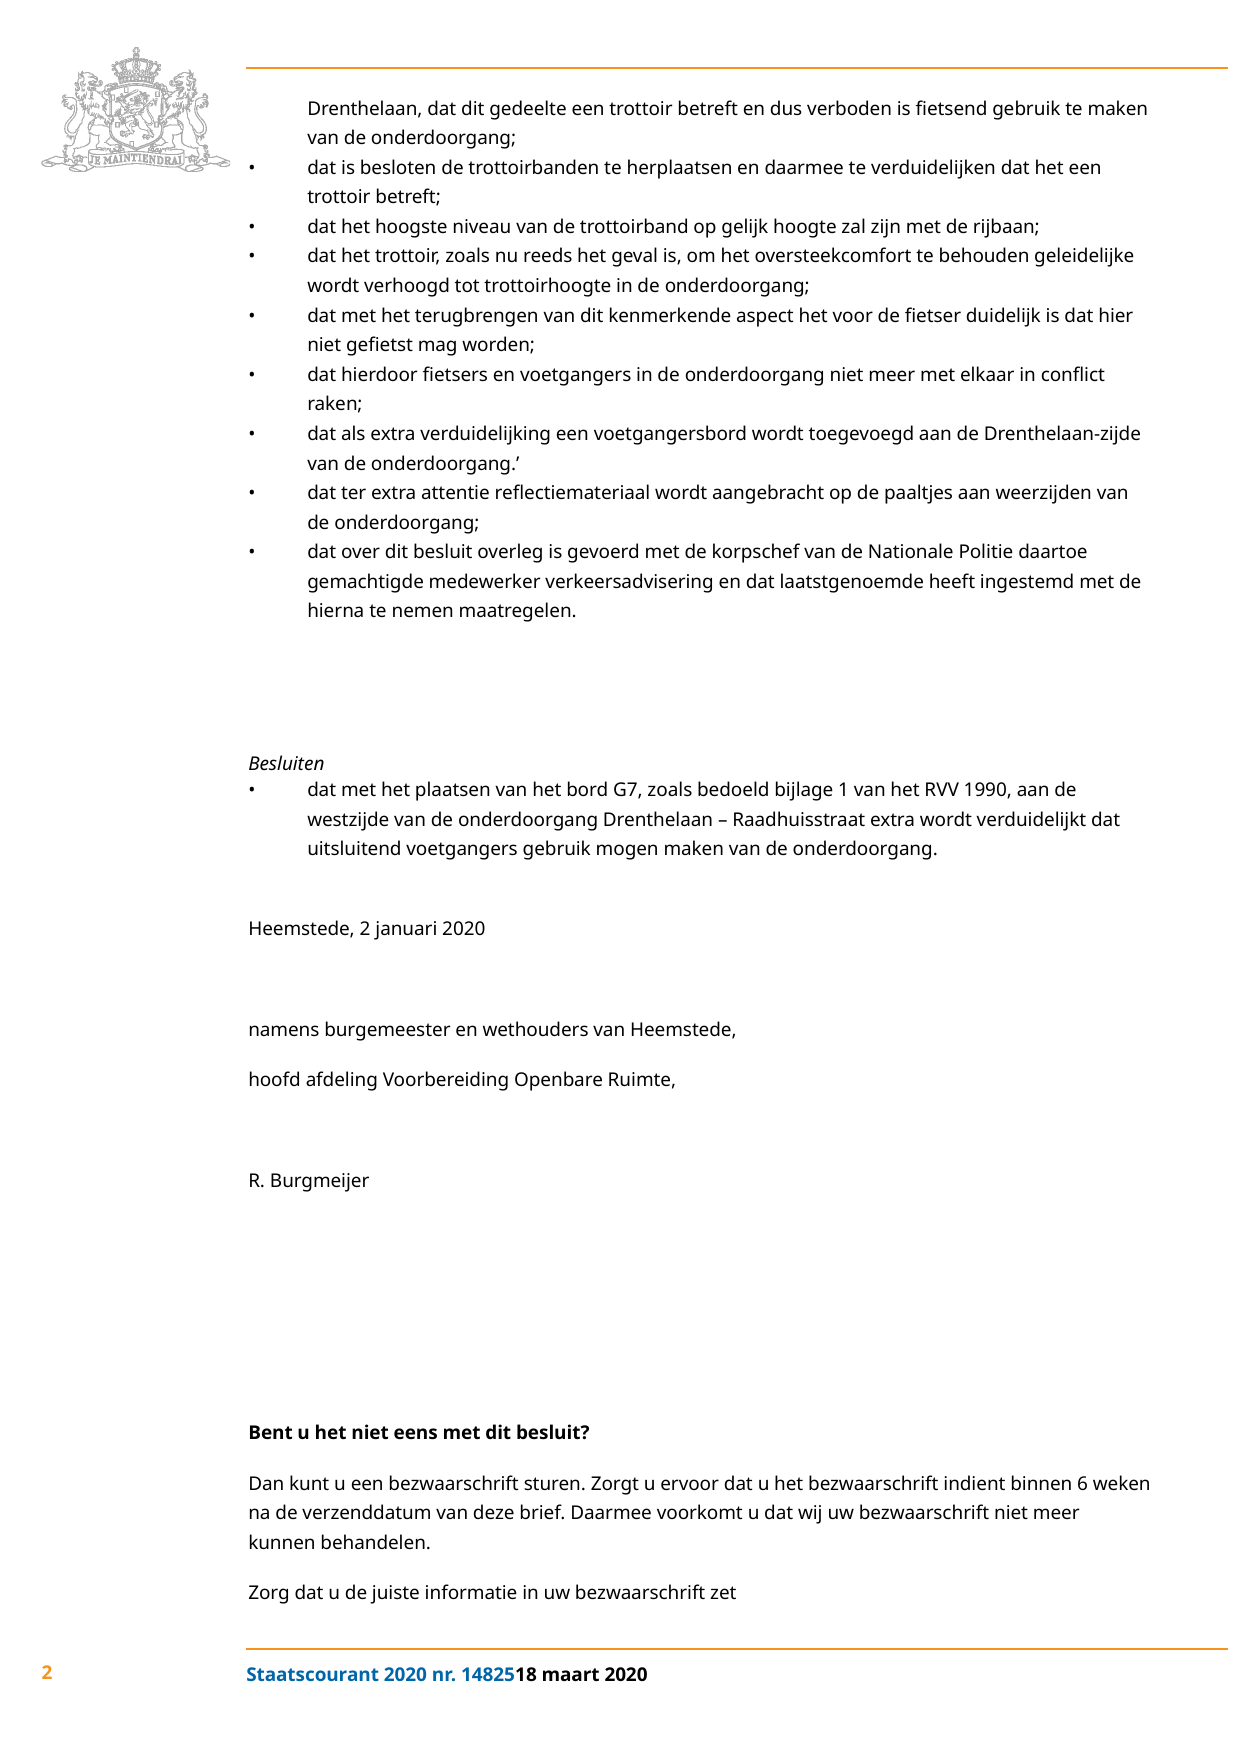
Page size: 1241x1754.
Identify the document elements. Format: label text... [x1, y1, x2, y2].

list dat het trottoir, zoals nu reeds het geval is, om het oversteekcomfort te behouden geleidelijke wordt verhoogd tot trottoirhoogte in de onderdoorgang; [248, 243, 1152, 298]
text Heemstede, 2 januari 2020 [248, 915, 1152, 941]
list dat is besloten de trottoirbanden te herplaatsen en daarmee te verduidelijken dat het een trottoir betreft; [248, 154, 1152, 209]
text namens burgemeester en wethouders van Heemstede, [248, 1016, 1152, 1042]
text hoofd afdeling Voorbereiding Openbare Ruimte, [248, 1067, 1152, 1092]
picture [41, 47, 231, 172]
list dat met het plaatsen van het bord G7, zoals bedoeld bijlage 1 van het RVV 1990, aan de westzijde van de onderdoorgang Drenthelaan – Raadhuisstraat extra wordt verduidelijkt dat uitsluitend voetgangers gebruik mogen maken van de onderdoorgang. [248, 776, 1152, 861]
text Besluiten [248, 750, 1152, 776]
text Bent u het niet eens met dit besluit? [248, 1419, 1152, 1445]
list dat hierdoor fietsers en voetgangers in de onderdoorgang niet meer met elkaar in conflict raken; [248, 361, 1152, 416]
list Drenthelaan, dat dit gedeelte een trottoir betreft en dus verboden is fietsend gebruik te maken van de onderdoorgang; [248, 95, 1152, 150]
text R. Burgmeijer [248, 1167, 1152, 1193]
list dat als extra verduidelijking een voetgangersbord wordt toegevoegd aan de Drenthelaan-zijde van de onderdoorgang.’ [248, 420, 1152, 476]
list dat ter extra attentie reflectiemateriaal wordt aangebracht op de paaltjes aan weerzijden van de onderdoorgang; [248, 479, 1152, 535]
list dat over dit besluit overleg is gevoerd met de korpschef van de Nationale Politie daartoe gemachtigde medewerker verkeersadvisering en dat laatstgenoemde heeft ingestemd met de hierna te nemen maatregelen. [248, 538, 1152, 623]
list dat met het terugbrengen van dit kenmerkende aspect het voor de fietser duidelijk is dat hier niet gefietst mag worden; [248, 302, 1152, 357]
list dat het hoogste niveau van de trottoirband op gelijk hoogte zal zijn met de rijbaan; [248, 213, 1152, 239]
text Dan kunt u een bezwaarschrift sturen. Zorgt u ervoor dat u het bezwaarschrift indient binnen 6 weken na de verzenddatum van deze brief. Daarmee voorkomt u dat wij uw bezwaarschrift niet meer kunnen behandelen. [248, 1470, 1152, 1555]
text Zorg dat u de juiste informatie in uw bezwaarschrift zet [248, 1579, 1152, 1605]
